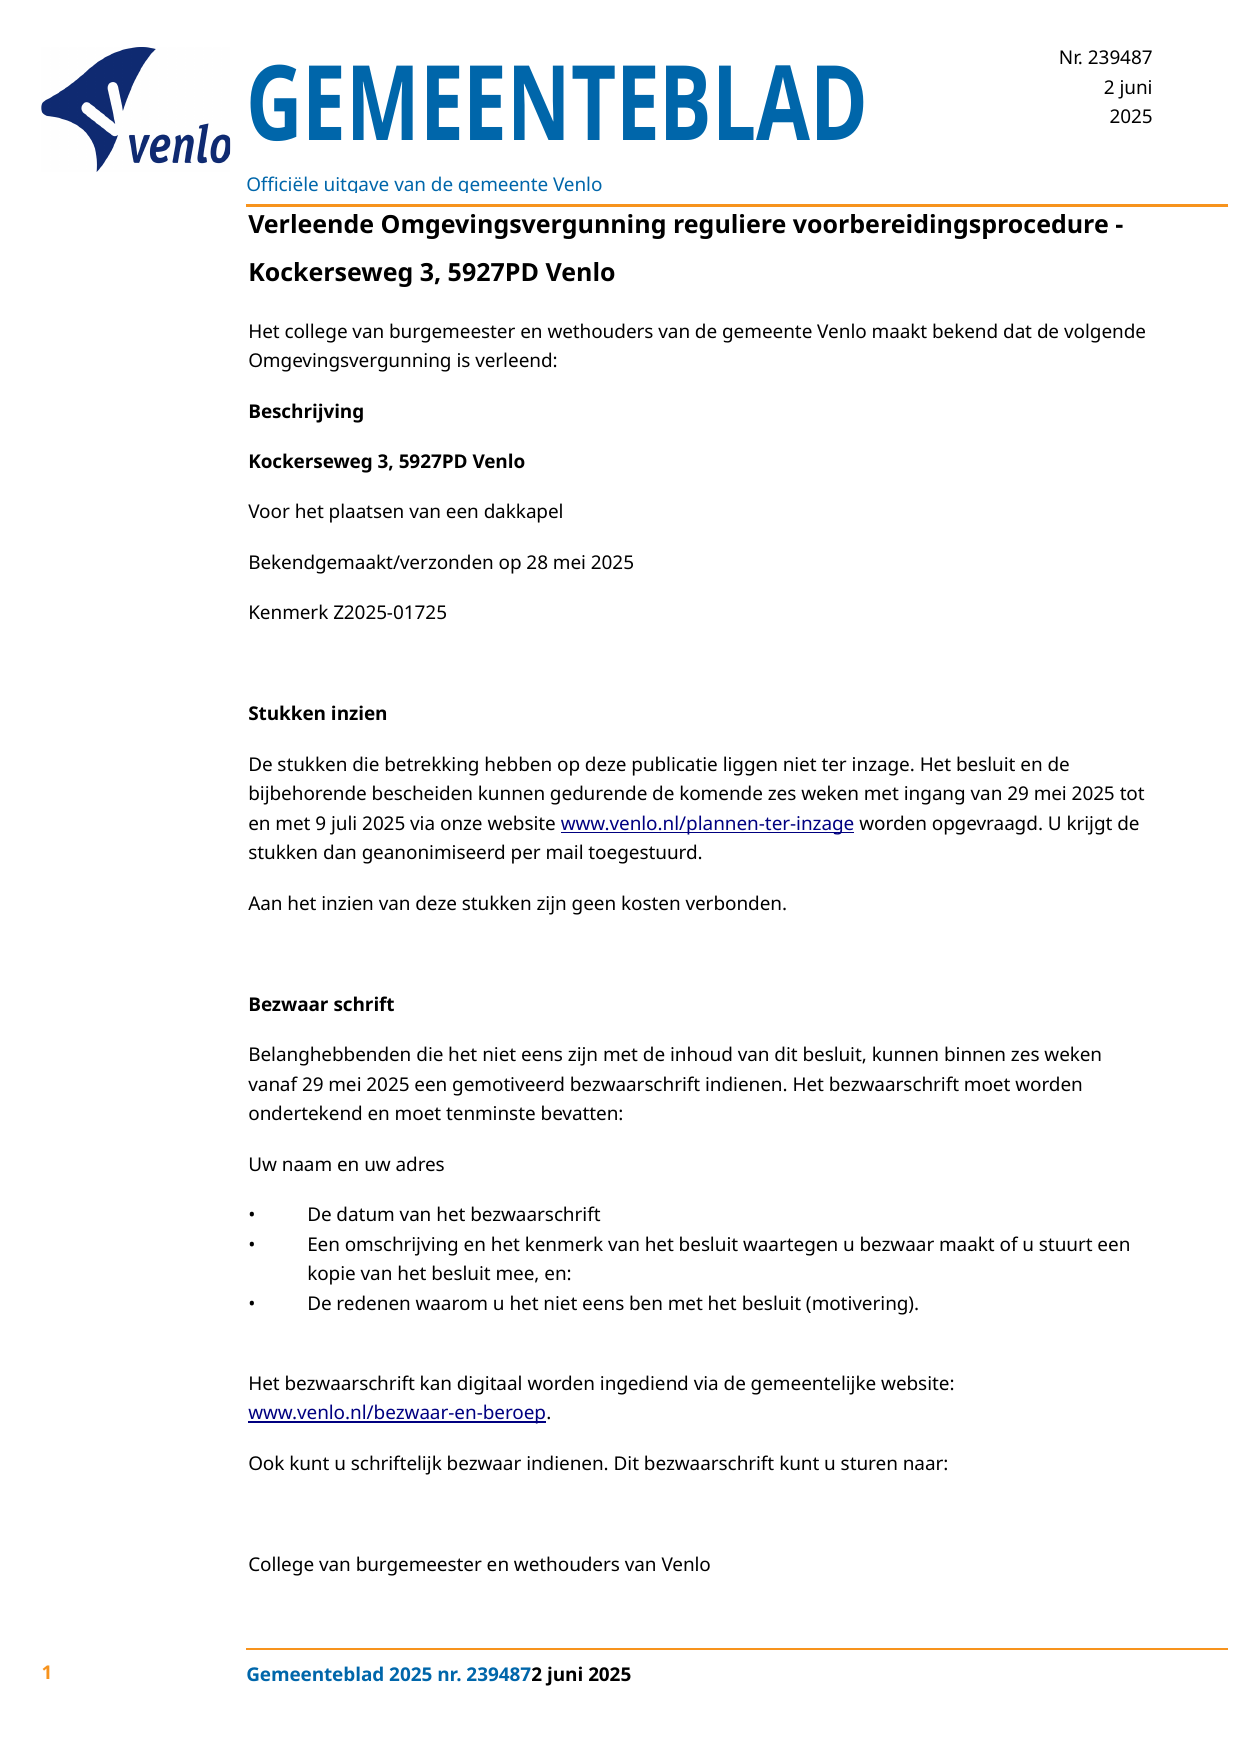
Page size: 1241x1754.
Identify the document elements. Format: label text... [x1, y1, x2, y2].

text Aan het inzien van deze stukken zijn geen kosten verbonden. [248, 890, 1152, 916]
text Verleende Omgevingsvergunning reguliere voorbereidingsprocedure - Kockerseweg 3, 5927PD Venlo [248, 207, 1152, 288]
text De stukken die betrekking hebben op deze publicatie liggen niet ter inzage. Het besluit en de bijbehorende bescheiden kunnen gedurende de komende zes weken met ingang van 29 mei 2025 tot en met 9 juli 2025 via onze website www.venlo.nl/plannen-ter-inzage worden opgevraagd. U krijgt de stukken dan geanonimiseerd per mail toegestuurd. [248, 751, 1152, 865]
text Stukken inzien [248, 700, 1152, 726]
text Bezwaar schrift [248, 991, 1152, 1017]
text Voor het plaatsen van een dakkapel [248, 499, 1152, 524]
list De redenen waarom u het niet eens ben met het besluit (motivering). [248, 1290, 1152, 1316]
text Ook kunt u schriftelijk bezwaar indienen. Dit bezwaarschrift kunt u sturen naar: [248, 1450, 1152, 1476]
text Het bezwaarschrift kan digitaal worden ingediend via de gemeentelijke website: www.venlo.nl/bezwaar-en-beroep. [248, 1370, 1152, 1425]
picture [41, 47, 231, 172]
text Het college van burgemeester en wethouders van de gemeente Venlo maakt bekend dat de volgende Omgevingsvergunning is verleend: [248, 318, 1152, 373]
list Een omschrijving en het kenmerk van het besluit waartegen u bezwaar maakt of u stuurt een kopie van het besluit mee, en: [248, 1231, 1152, 1286]
text Kenmerk Z2025-01725 [248, 599, 1152, 625]
text College van burgemeester en wethouders van Venlo [248, 1551, 1152, 1577]
text Beschrijving [248, 398, 1152, 424]
text Kockerseweg 3, 5927PD Venlo [248, 448, 1152, 474]
list De datum van het bezwaarschrift [248, 1201, 1152, 1227]
text Belanghebbenden die het niet eens zijn met de inhoud van dit besluit, kunnen binnen zes weken vanaf 29 mei 2025 een gemotiveerd bezwaarschrift indienen. Het bezwaarschrift moet worden ondertekend en moet tenminste bevatten: [248, 1041, 1152, 1126]
text Bekendgemaakt/verzonden op 28 mei 2025 [248, 549, 1152, 575]
text Uw naam en uw adres [248, 1151, 1152, 1177]
